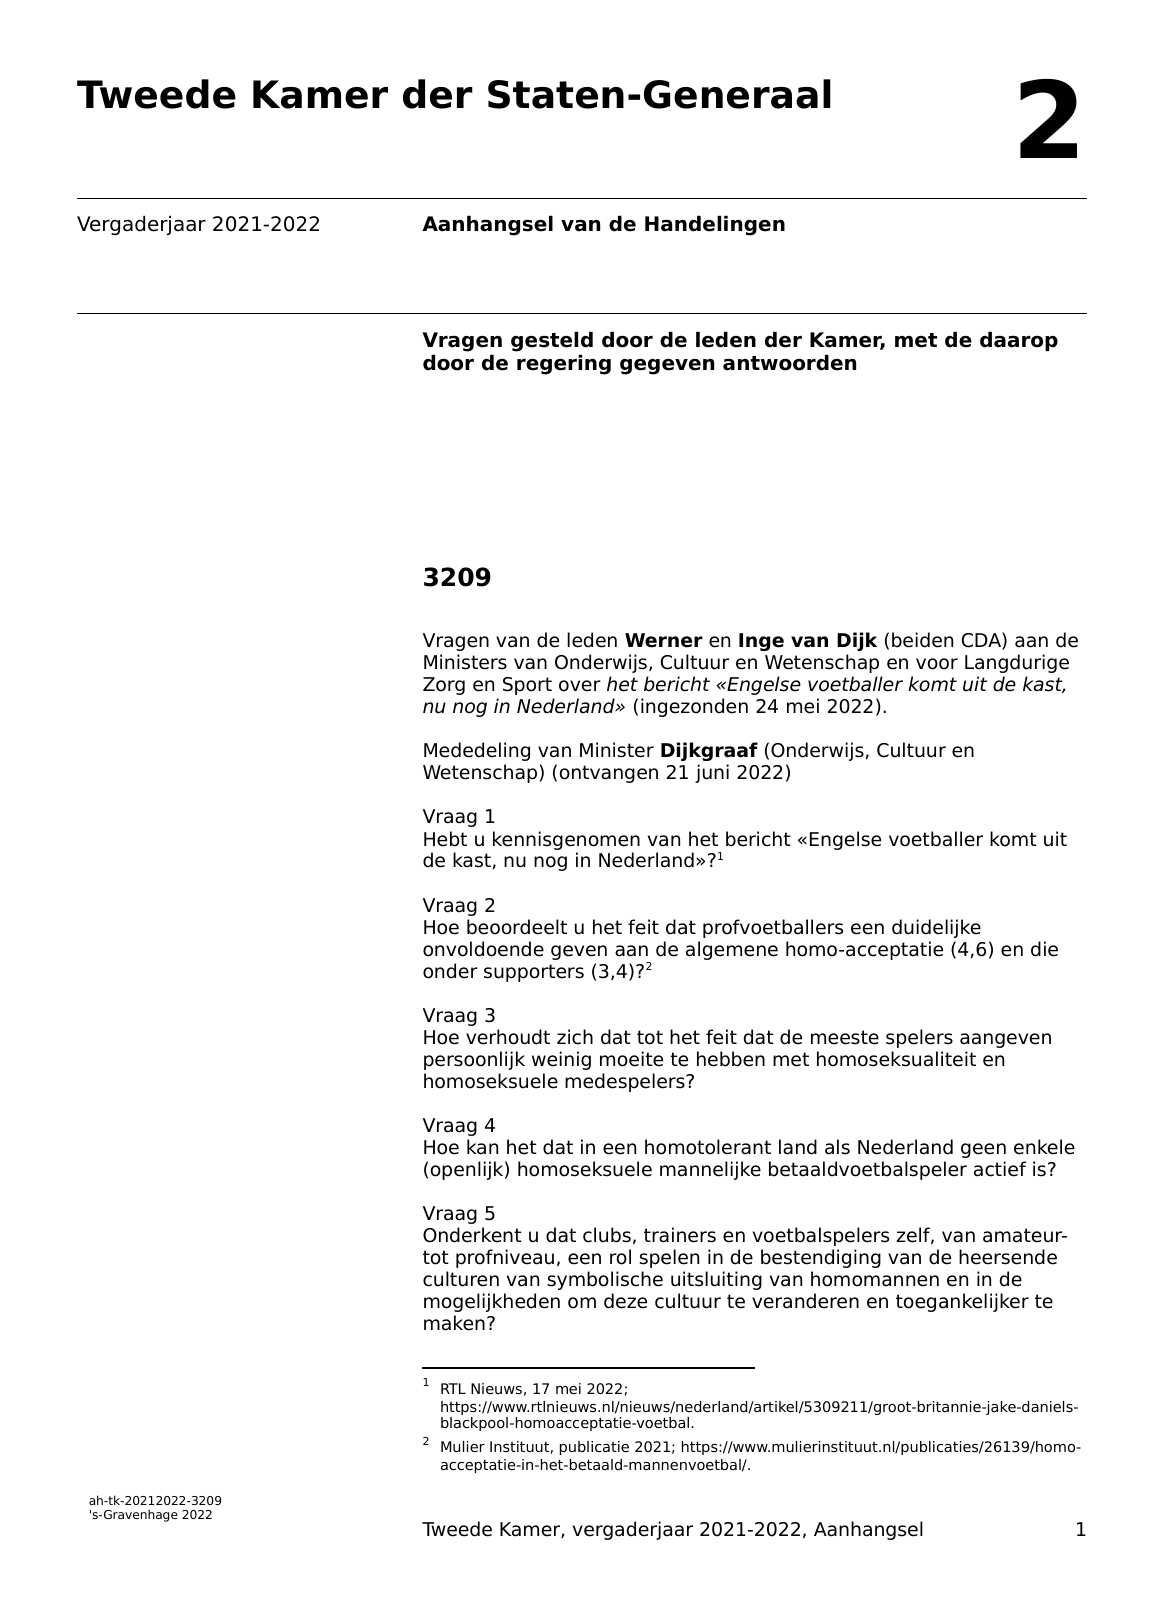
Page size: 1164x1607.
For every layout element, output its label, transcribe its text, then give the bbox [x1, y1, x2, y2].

text Mededeling van Minister Dijkgraaf (Onderwijs, Cultuur en Wetenschap) (ontvangen 21 juni 2022) [422, 740, 1087, 784]
text Hoe kan het dat in een homotolerant land als Nederland geen enkele (openlijk) homoseksuele mannelijke betaaldvoetbalspeler actief is? [422, 1137, 1087, 1181]
table_cell Vergaderjaar 2021-2022 [77, 199, 422, 313]
text Hoe beoordeelt u het feit dat profvoetballers een duidelijke onvoldoende geven aan de algemene homo-acceptatie (4,6) en die onder supporters (3,4)? [422, 917, 1087, 982]
text ah-tk-20212022-3209 [88, 1494, 323, 1508]
text 's-Gravenhage 2022 [88, 1508, 323, 1522]
text Onderkent u dat clubs, trainers en voetbalspelers zelf, van amateur- tot profniveau, een rol spelen in de bestendiging van de heersende culturen van symbolische uitsluiting van homomannen en in de mogelijkheden om deze cultuur te veranderen en toegankelijker te maken? [422, 1225, 1087, 1335]
text Vraag 3 [422, 1005, 1087, 1027]
table_header 2 [886, 59, 1087, 198]
table_cell Aanhangsel van de Handelingen [422, 199, 1087, 313]
text 3209 [422, 563, 1087, 592]
text RTL Nieuws, 17 mei 2022; https://www.rtlnieuws.nl/nieuws/nederland/artikel/5309211/groot-britannie-jake-daniels-blackpool-homoacceptatie-voetbal. [422, 1377, 1087, 1432]
table_cell Vragen gesteld door de leden der Kamer, met de daarop door de regering gegeven antwoorden [422, 314, 1087, 375]
text Mulier Instituut, publicatie 2021; https://www.mulierinstituut.nl/publicaties/26139/homo-acceptatie-in-het-betaald-mannenvoetbal/. [422, 1435, 1087, 1474]
text Vraag 4 [422, 1115, 1087, 1137]
text Vraag 1 [422, 806, 1087, 828]
text Vraag 5 [422, 1203, 1087, 1225]
text Hoe verhoudt zich dat tot het feit dat de meeste spelers aangeven persoonlijk weinig moeite te hebben met homoseksualiteit en homoseksuele medespelers? [422, 1027, 1087, 1093]
table_header Tweede Kamer der Staten-Generaal [77, 59, 886, 198]
table_cell [77, 314, 422, 375]
text Hebt u kennisgenomen van het bericht «Engelse voetballer komt uit de kast, nu nog in Nederland»? [422, 828, 1087, 872]
text Vraag 2 [422, 894, 1087, 917]
text Vragen van de leden Werner en Inge van Dijk (beiden CDA) aan de Ministers van Onderwijs, Cultuur en Wetenschap en voor Langdurige Zorg en Sport over het bericht «Engelse voetballer komt uit de kast, nu nog in Nederland» (ingezonden 24 mei 2022). [422, 630, 1087, 718]
